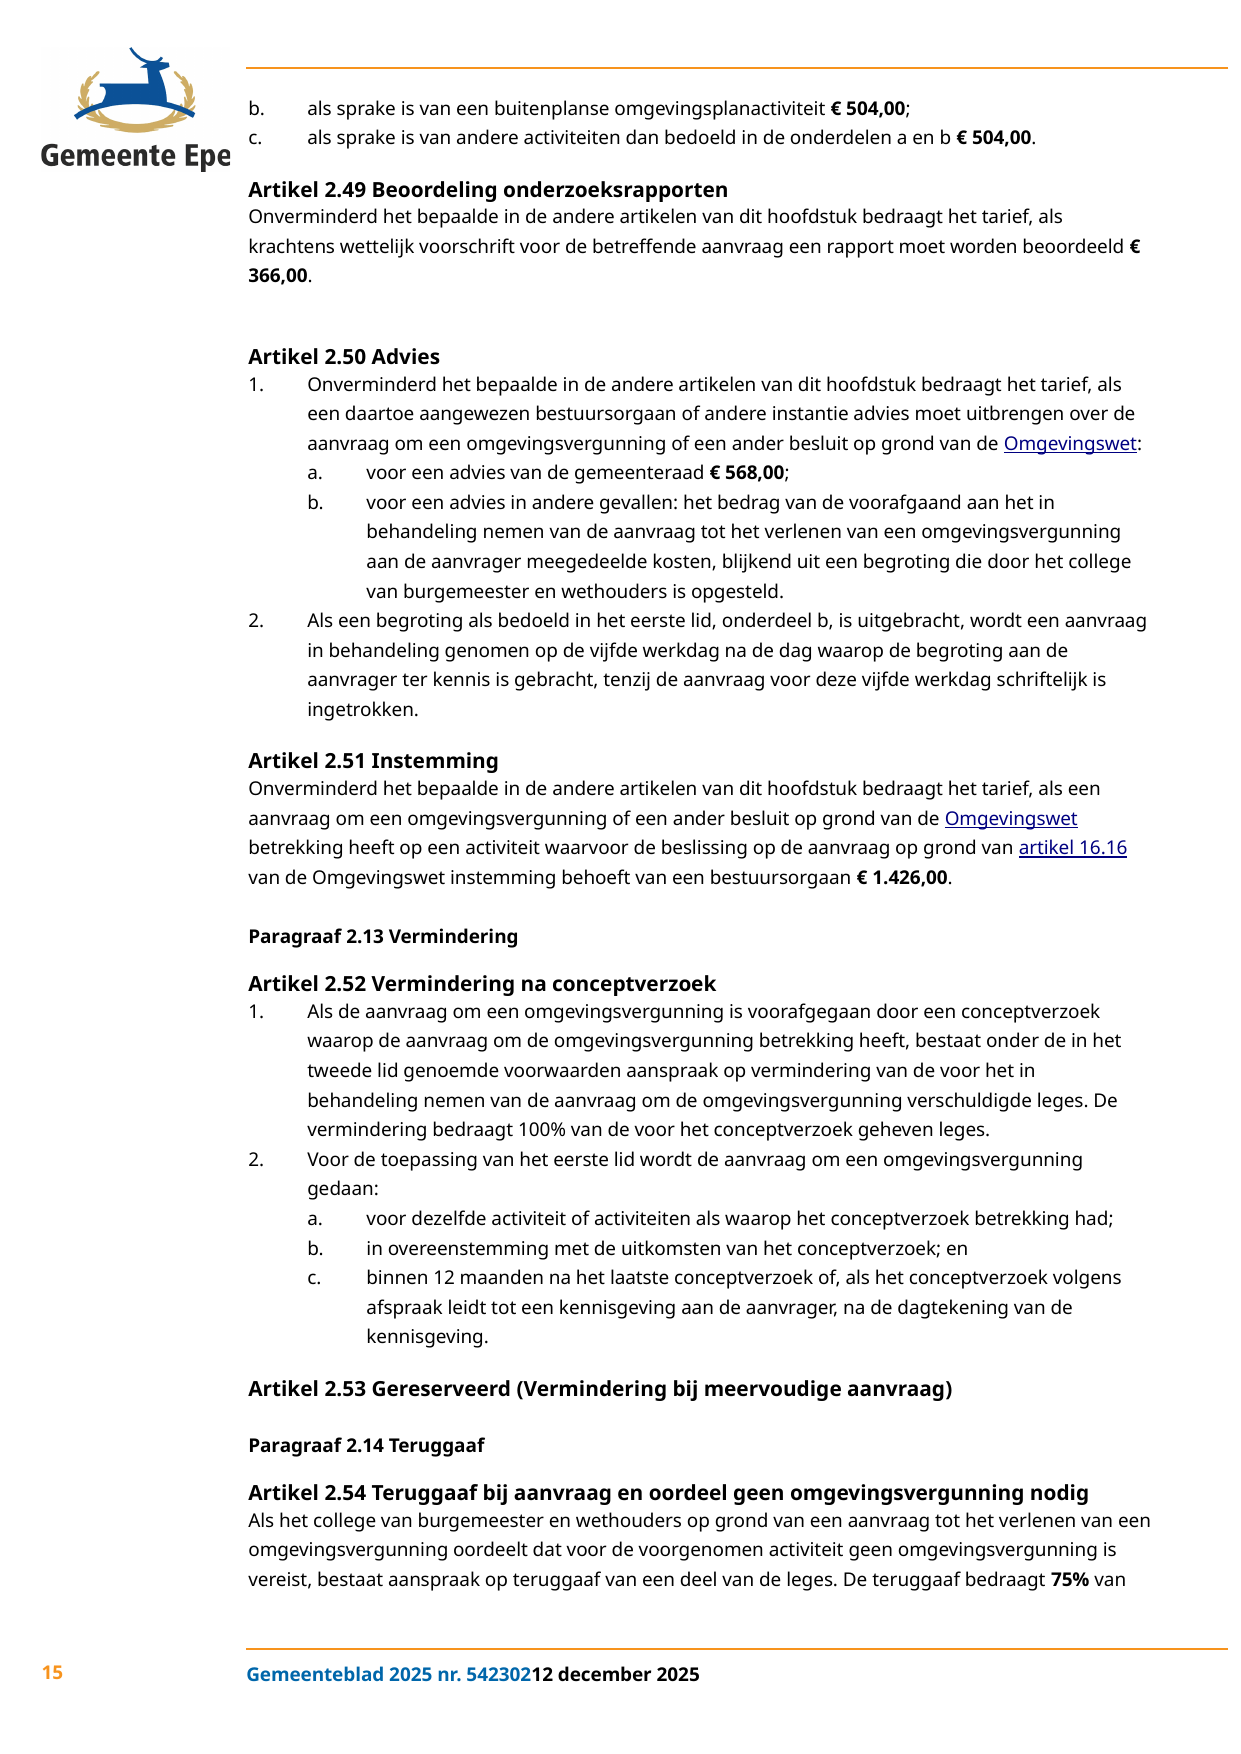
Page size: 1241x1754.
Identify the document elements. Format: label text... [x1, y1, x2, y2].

text Artikel 2.53 Gereserveerd (Vermindering bij meervoudige aanvraag) [248, 1374, 1152, 1402]
text Paragraaf 2.13 Vermindering [248, 923, 1152, 949]
text Onverminderd het bepaalde in de andere artikelen van dit hoofdstuk bedraagt het tarief, als krachtens wettelijk voorschrift voor de betreffende aanvraag een rapport moet worden beoordeeld € 366,00. [248, 203, 1152, 288]
list Voor de toepassing van het eerste lid wordt de aanvraag om een omgevingsvergunning gedaan: [248, 1146, 1152, 1201]
list Als een begroting als bedoeld in het eerste lid, onderdeel b, is uitgebracht, wordt een aanvraag in behandeling genomen op de vijfde werkdag na de dag waarop de begroting aan de aanvrager ter kennis is gebracht, tenzij de aanvraag voor deze vijfde werkdag schriftelijk is ingetrokken. [248, 607, 1152, 722]
list voor een advies van de gemeenteraad € 568,00; [307, 459, 1152, 485]
text Als het college van burgemeester en wethouders op grond van een aanvraag tot het verlenen van een omgevingsvergunning oordeelt dat voor de voorgenomen activiteit geen omgevingsvergunning is vereist, bestaat aanspraak op teruggaaf van een deel van de leges. De teruggaaf bedraagt 75% van [248, 1507, 1152, 1592]
text Paragraaf 2.14 Teruggaaf [248, 1432, 1152, 1458]
list als sprake is van een buitenplanse omgevingsplanactiviteit € 504,00; [248, 95, 1152, 121]
picture [41, 47, 231, 172]
list Als de aanvraag om een omgevingsvergunning is voorafgegaan door een conceptverzoek waarop de aanvraag om de omgevingsvergunning betrekking heeft, bestaat onder de in het tweede lid genoemde voorwaarden aanspraak op vermindering van de voor het in behandeling nemen van de aanvraag om de omgevingsvergunning verschuldigde leges. De vermindering bedraagt 100% van de voor het conceptverzoek geheven leges. [248, 998, 1152, 1142]
list Onverminderd het bepaalde in de andere artikelen van dit hoofdstuk bedraagt het tarief, als een daartoe aangewezen bestuursorgaan of andere instantie advies moet uitbrengen over de aanvraag om een omgevingsvergunning of een ander besluit op grond van de Omgevingswet: [248, 371, 1152, 456]
text Artikel 2.49 Beoordeling onderzoeksrapporten [248, 175, 1152, 203]
list voor een advies in andere gevallen: het bedrag van de voorafgaand aan het in behandeling nemen van de aanvraag tot het verlenen van een omgevingsvergunning aan de aanvrager meegedeelde kosten, blijkend uit een begroting die door het college van burgemeester en wethouders is opgesteld. [307, 489, 1152, 604]
list in overeenstemming met de uitkomsten van het conceptverzoek; en [307, 1235, 1152, 1260]
text Artikel 2.50 Advies [248, 342, 1152, 371]
text Artikel 2.52 Vermindering na conceptverzoek [248, 969, 1152, 998]
text Onverminderd het bepaalde in de andere artikelen van dit hoofdstuk bedraagt het tarief, als een aanvraag om een omgevingsvergunning of een ander besluit op grond van de Omgevingswet betrekking heeft op een activiteit waarvoor de beslissing op de aanvraag op grond van artikel 16.16 van de Omgevingswet instemming behoeft van een bestuursorgaan € 1.426,00. [248, 775, 1152, 889]
list als sprake is van andere activiteiten dan bedoeld in de onderdelen a en b € 504,00. [248, 124, 1152, 150]
list voor dezelfde activiteit of activiteiten als waarop het conceptverzoek betrekking had; [307, 1205, 1152, 1231]
text Artikel 2.51 Instemming [248, 747, 1152, 775]
text Artikel 2.54 Teruggaaf bij aanvraag en oordeel geen omgevingsvergunning nodig [248, 1478, 1152, 1507]
list binnen 12 maanden na het laatste conceptverzoek of, als het conceptverzoek volgens afspraak leidt tot een kennisgeving aan de aanvrager, na de dagtekening van de kennisgeving. [307, 1264, 1152, 1349]
